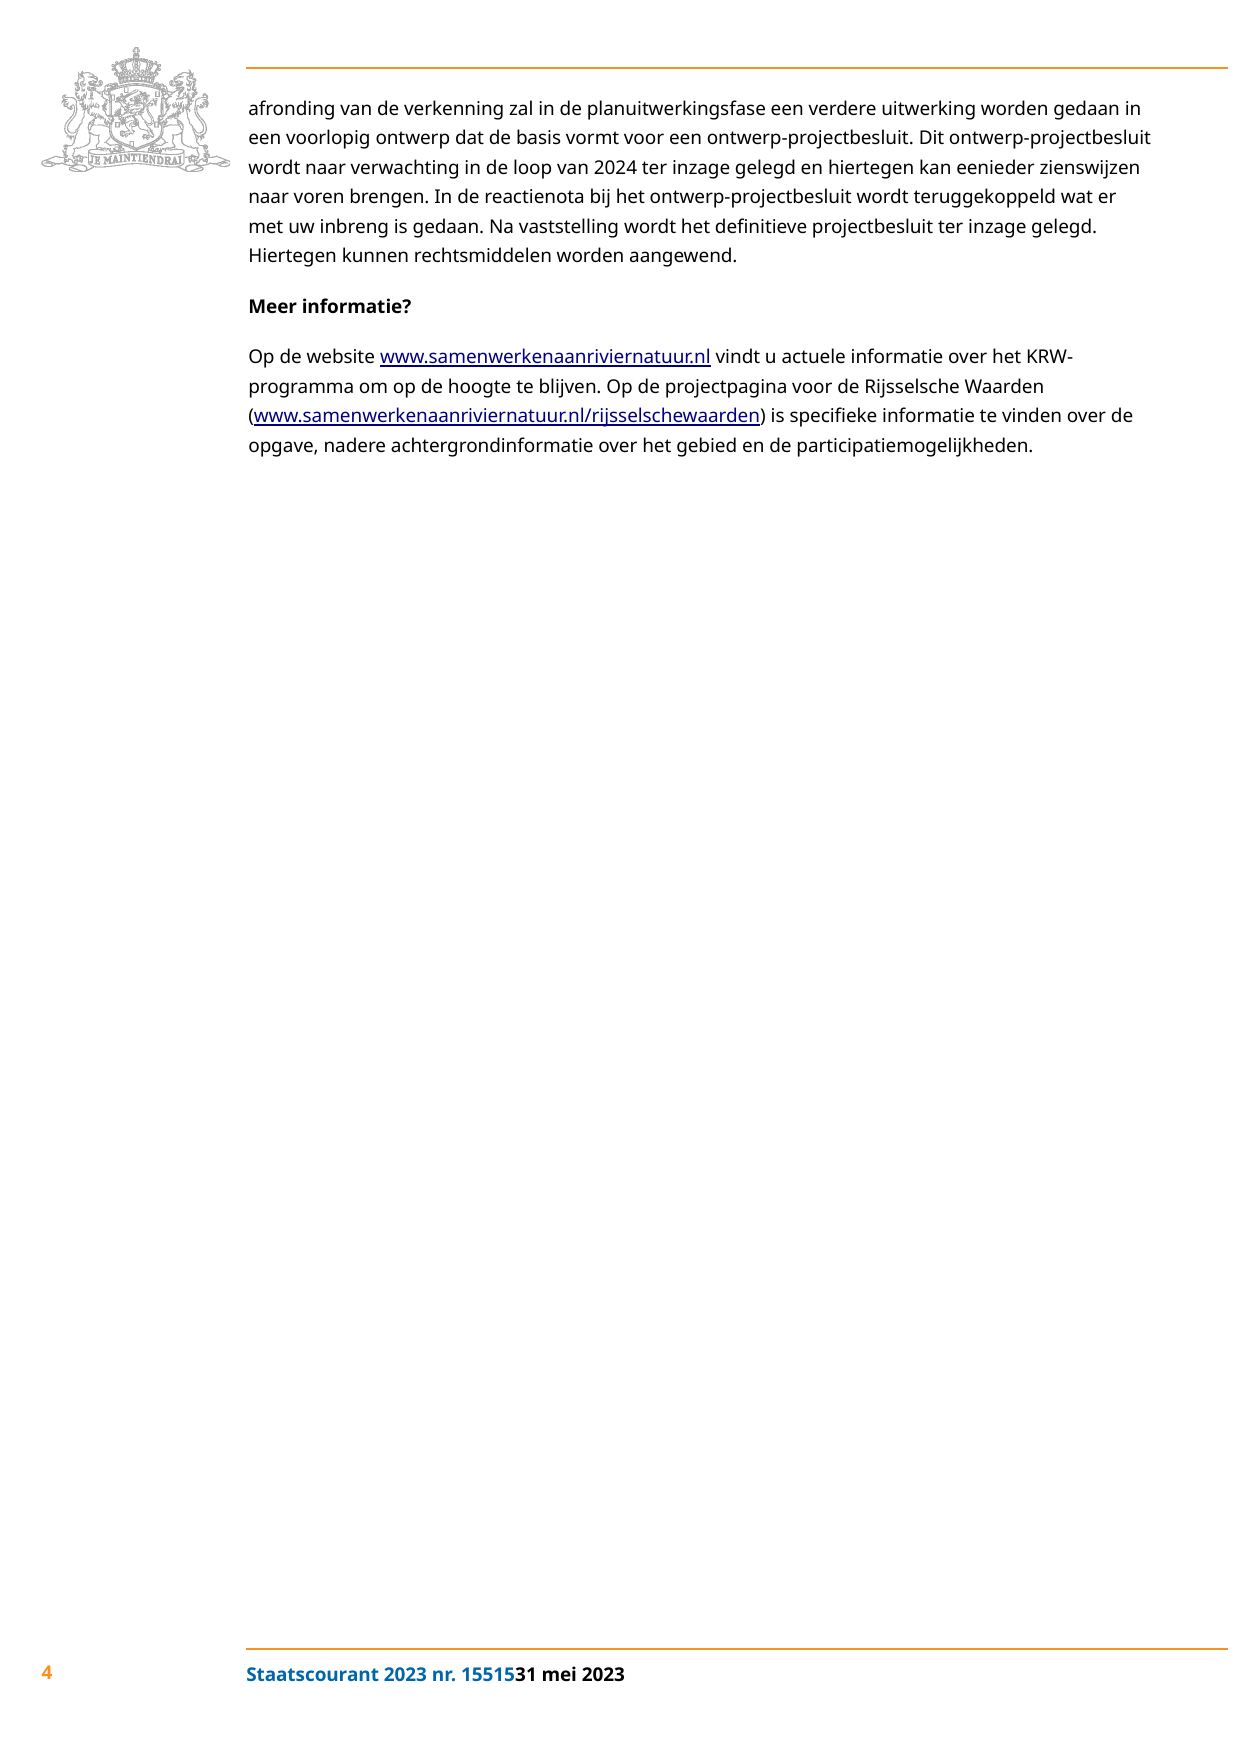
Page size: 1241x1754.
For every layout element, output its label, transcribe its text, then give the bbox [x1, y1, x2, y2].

text Meer informatie? [248, 293, 1152, 319]
text Op de website www.samenwerkenaanriviernatuur.nl vindt u actuele informatie over het KRW-programma om op de hoogte te blijven. Op de projectpagina voor de Rijsselsche Waarden (www.samenwerkenaanriviernatuur.nl/rijsselschewaarden) is specifieke informatie te vinden over de opgave, nadere achtergrondinformatie over het gebied en de participatiemogelijkheden. [248, 343, 1152, 458]
text afronding van de verkenning zal in de planuitwerkingsfase een verdere uitwerking worden gedaan in een voorlopig ontwerp dat de basis vormt voor een ontwerp-projectbesluit. Dit ontwerp-projectbesluit wordt naar verwachting in de loop van 2024 ter inzage gelegd en hiertegen kan eenieder zienswijzen naar voren brengen. In de reactienota bij het ontwerp-projectbesluit wordt teruggekoppeld wat er met uw inbreng is gedaan. Na vaststelling wordt het definitieve projectbesluit ter inzage gelegd. Hiertegen kunnen rechtsmiddelen worden aangewend. [248, 95, 1152, 268]
picture [41, 47, 231, 172]
